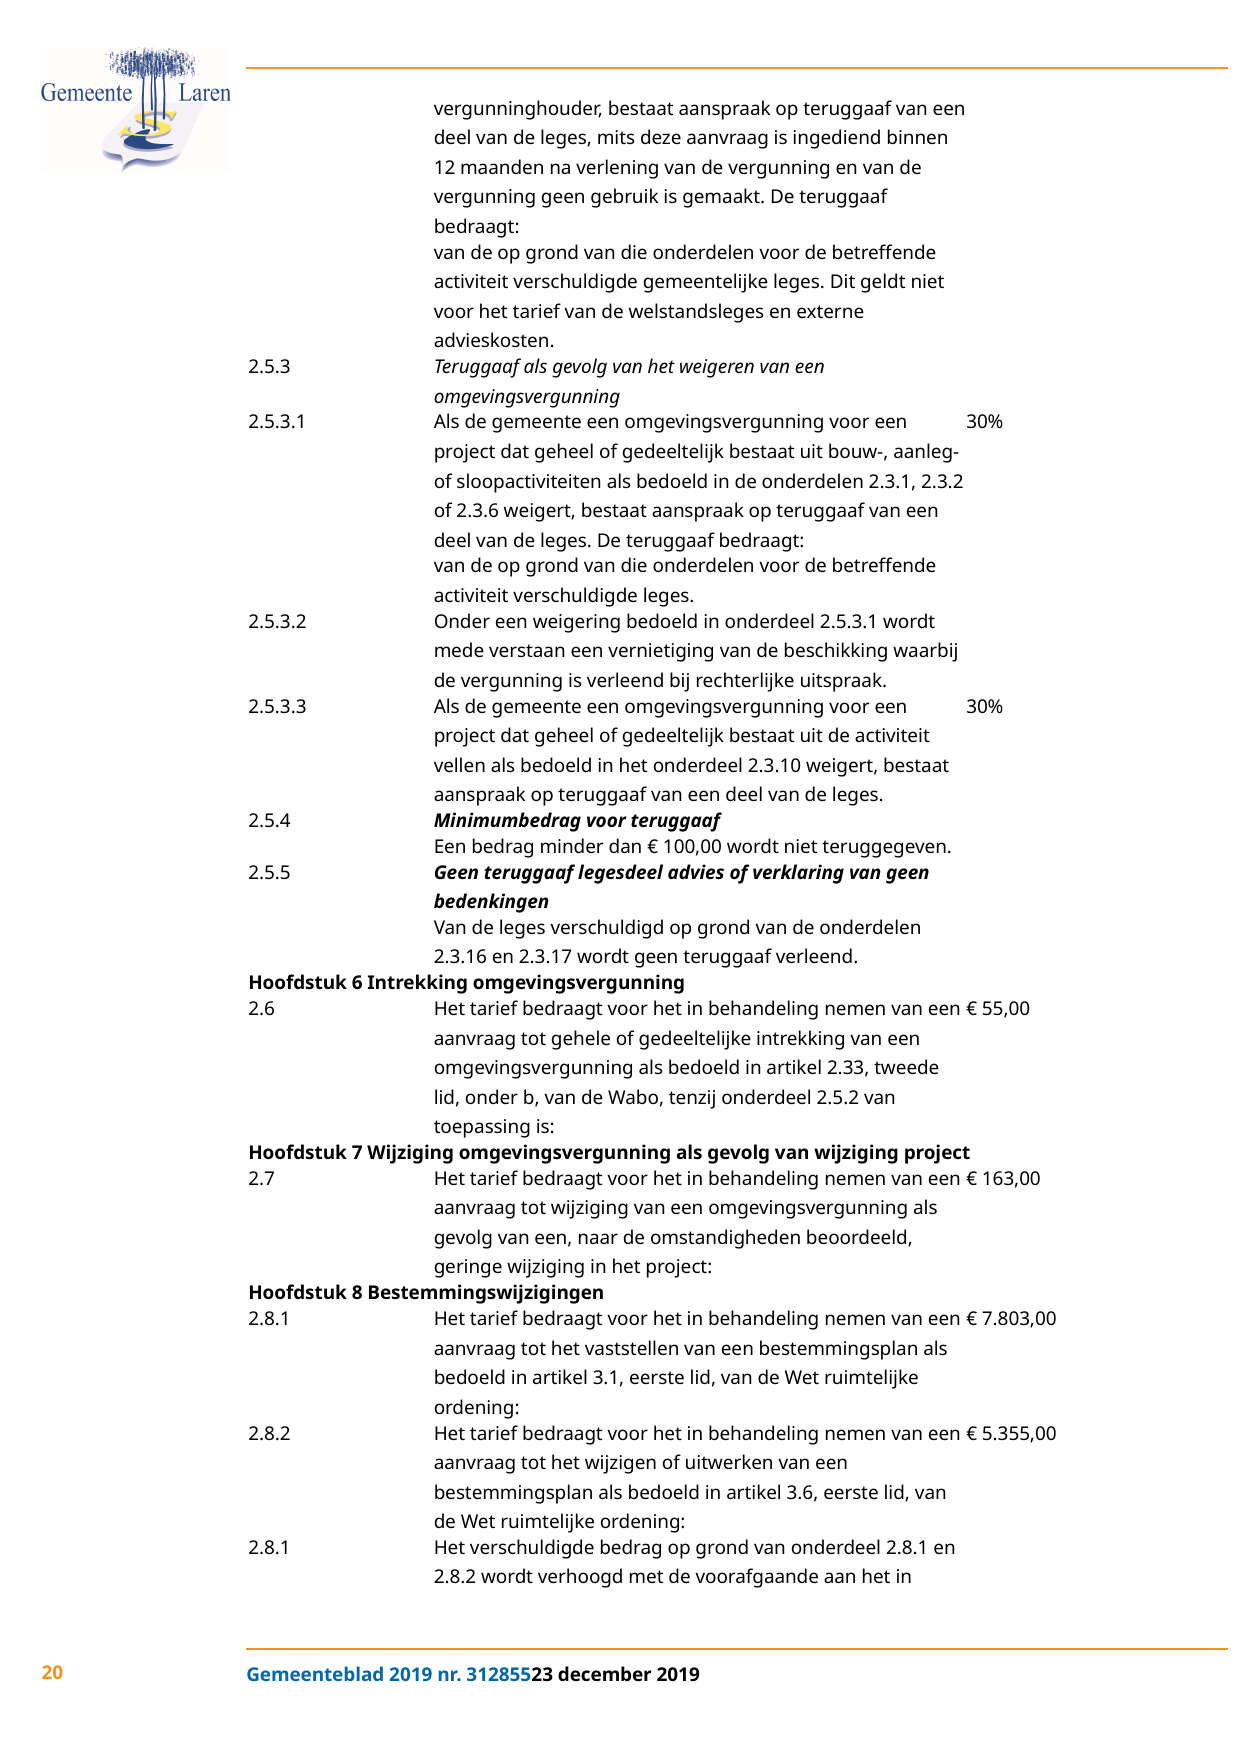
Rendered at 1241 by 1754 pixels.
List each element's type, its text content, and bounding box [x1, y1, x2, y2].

picture [41, 47, 231, 172]
table_cell [966, 95, 1152, 239]
table_cell Hoofdstuk 6 Intrekking omgevingsvergunning [248, 970, 1152, 995]
table_cell van de op grond van die onderdelen voor de betreffende activiteit verschuldigde gemeentelijke leges. Dit geldt niet voor het tarief van de welstandsleges en externe advieskosten. [434, 239, 966, 353]
table_cell [966, 808, 1152, 833]
table_cell 2.5.3.3 [248, 693, 433, 807]
table_cell Het tarief bedraagt voor het in behandeling nemen van een aanvraag tot het wijzigen of uitwerken van een bestemmingsplan als bedoeld in artikel 3.6, eerste lid, van de Wet ruimtelijke ordening: [434, 1420, 966, 1534]
table_cell 2.5.4 [248, 808, 433, 833]
table_cell [966, 353, 1152, 409]
table_cell Het tarief bedraagt voor het in behandeling nemen van een aanvraag tot gehele of gedeeltelijke intrekking van een omgevingsvergunning als bedoeld in artikel 2.33, tweede lid, onder b, van de Wabo, tenzij onderdeel 2.5.2 van toepassing is: [434, 995, 966, 1139]
table_cell € 163,00 [966, 1165, 1152, 1279]
table_cell [248, 239, 433, 353]
table_cell 2.5.3 [248, 353, 433, 409]
table_cell [966, 859, 1152, 914]
table_cell [248, 914, 433, 969]
table_cell [966, 833, 1152, 859]
table_cell [248, 833, 433, 859]
table_cell 2.5.3.1 [248, 409, 433, 553]
table_cell [966, 608, 1152, 693]
table_cell Het tarief bedraagt voor het in behandeling nemen van een aanvraag tot wijziging van een omgevingsvergunning als gevolg van een, naar de omstandigheden beoordeeld, geringe wijziging in het project: [434, 1165, 966, 1279]
table_cell 2.5.5 [248, 859, 433, 914]
table_cell 30% [966, 409, 1152, 553]
table_cell Hoofdstuk 7 Wijziging omgevingsvergunning als gevolg van wijziging project [248, 1139, 1152, 1165]
table_cell Onder een weigering bedoeld in onderdeel 2.5.3.1 wordt mede verstaan een vernietiging van de beschikking waarbij de vergunning is verleend bij rechterlijke uitspraak. [434, 608, 966, 693]
table_cell Een bedrag minder dan € 100,00 wordt niet teruggegeven. [434, 833, 966, 859]
table_cell 2.7 [248, 1165, 433, 1279]
table_cell vergunninghouder, bestaat aanspraak op teruggaaf van een deel van de leges, mits deze aanvraag is ingediend binnen 12 maanden na verlening van de vergunning en van de vergunning geen gebruik is gemaakt. De teruggaaf bedraagt: [434, 95, 966, 239]
table_cell 2.6 [248, 995, 433, 1139]
table_cell € 55,00 [966, 995, 1152, 1139]
table_cell Als de gemeente een omgevingsvergunning voor een project dat geheel of gedeeltelijk bestaat uit de activiteit vellen als bedoeld in het onderdeel 2.3.10 weigert, bestaat aanspraak op teruggaaf van een deel van de leges. [434, 693, 966, 807]
table_cell 30% [966, 693, 1152, 807]
table_cell Geen teruggaaf legesdeel advies of verklaring van geen bedenkingen [434, 859, 966, 914]
table_cell Minimumbedrag voor teruggaaf [434, 808, 966, 833]
table_cell Van de leges verschuldigd op grond van de onderdelen 2.3.16 en 2.3.17 wordt geen teruggaaf verleend. [434, 914, 966, 969]
table_cell [966, 553, 1152, 608]
table_cell Hoofdstuk 8 Bestemmingswijzigingen [248, 1280, 1152, 1305]
table_cell [248, 95, 433, 239]
table_cell Teruggaaf als gevolg van het weigeren van een omgevingsvergunning [434, 353, 966, 409]
table_cell 2.8.1 [248, 1534, 433, 1589]
table_cell Het verschuldigde bedrag op grond van onderdeel 2.8.1 en 2.8.2 wordt verhoogd met de voorafgaande aan het in [434, 1534, 966, 1589]
table_cell € 5.355,00 [966, 1420, 1152, 1534]
table_cell [966, 239, 1152, 353]
table_cell [966, 1534, 1152, 1589]
table_cell 2.8.1 [248, 1305, 433, 1420]
table_cell 2.5.3.2 [248, 608, 433, 693]
table_cell 2.8.2 [248, 1420, 433, 1534]
table_cell [248, 553, 433, 608]
table_cell € 7.803,00 [966, 1305, 1152, 1420]
table_cell Als de gemeente een omgevingsvergunning voor een project dat geheel of gedeeltelijk bestaat uit bouw-, aanleg- of sloopactiviteiten als bedoeld in de onderdelen 2.3.1, 2.3.2 of 2.3.6 weigert, bestaat aanspraak op teruggaaf van een deel van de leges. De teruggaaf bedraagt: [434, 409, 966, 553]
table_cell [966, 914, 1152, 969]
table_cell van de op grond van die onderdelen voor de betreffende activiteit verschuldigde leges. [434, 553, 966, 608]
table_cell Het tarief bedraagt voor het in behandeling nemen van een aanvraag tot het vaststellen van een bestemmingsplan als bedoeld in artikel 3.1, eerste lid, van de Wet ruimtelijke ordening: [434, 1305, 966, 1420]
